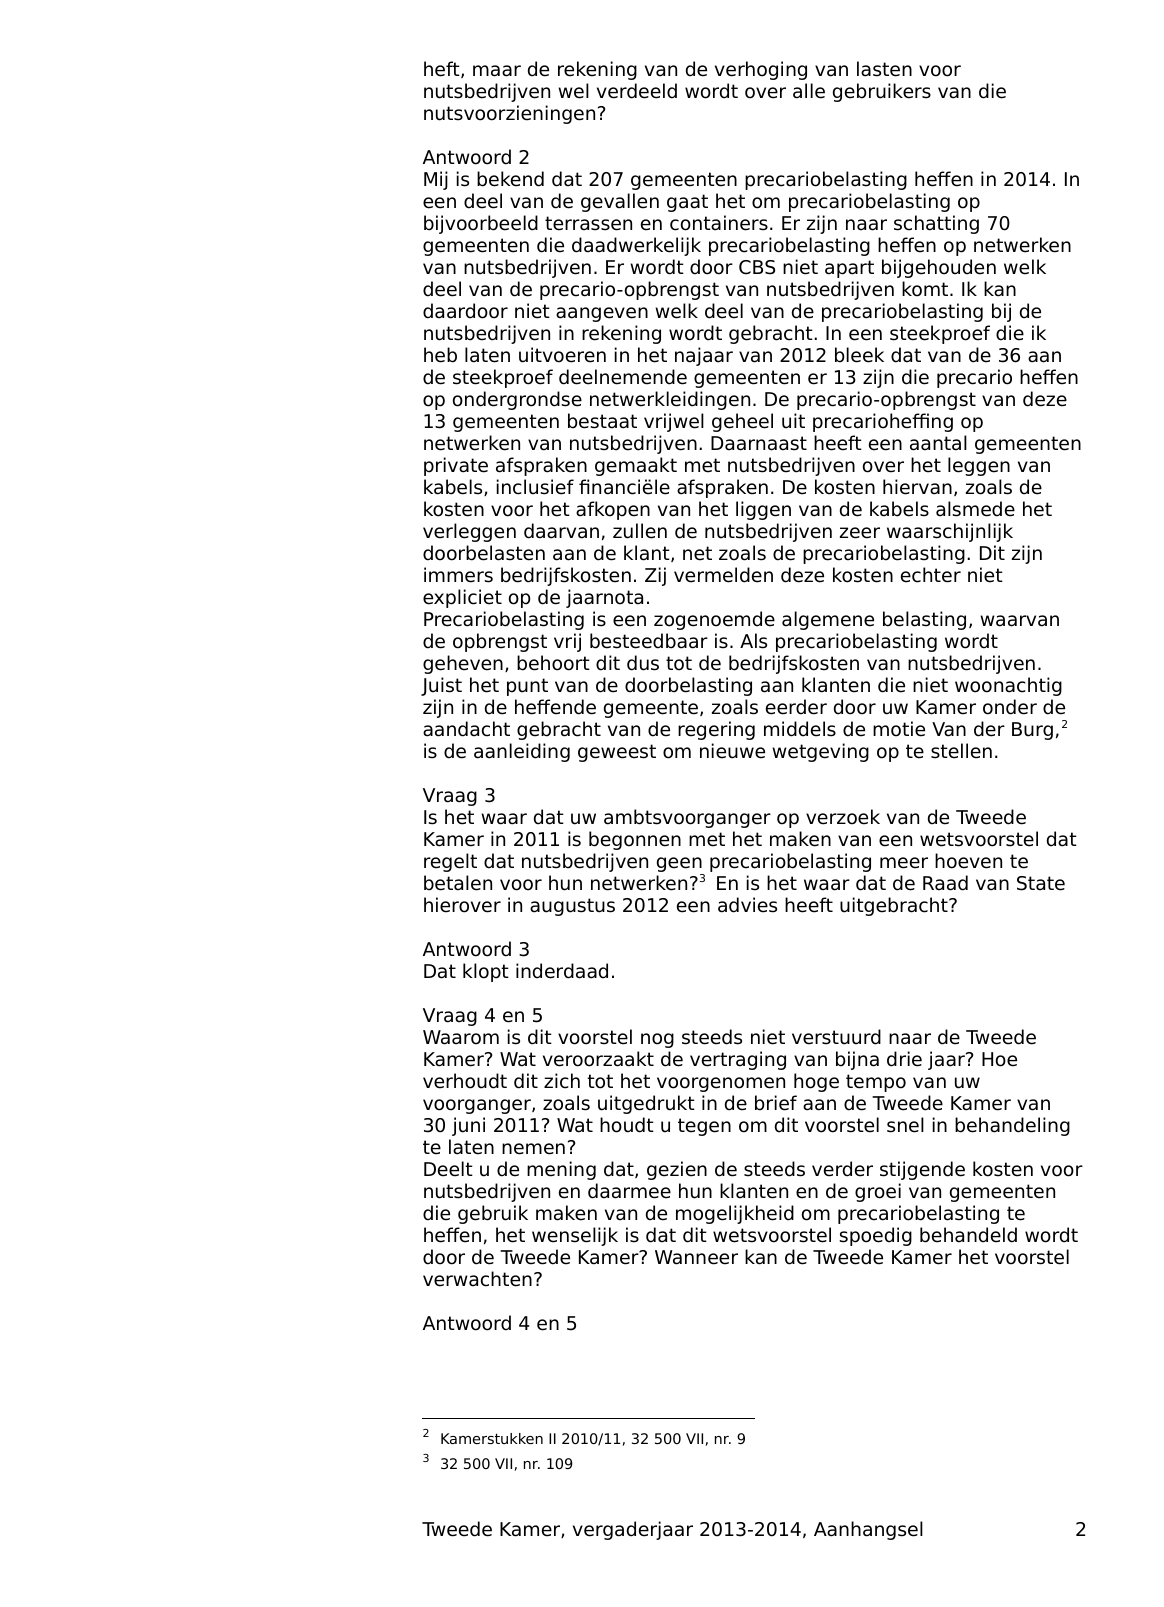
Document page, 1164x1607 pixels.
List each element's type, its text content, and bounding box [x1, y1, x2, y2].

text heft, maar de rekening van de verhoging van lasten voor nutsbedrijven wel verdeeld wordt over alle gebruikers van die nutsvoorzieningen? [422, 59, 1087, 125]
text Antwoord 3 [422, 939, 1087, 961]
text Waarom is dit voorstel nog steeds niet verstuurd naar de Tweede Kamer? Wat veroorzaakt de vertraging van bijna drie jaar? Hoe verhoudt dit zich tot het voorgenomen hoge tempo van uw voorganger, zoals uitgedrukt in de brief aan de Tweede Kamer van 30 juni 2011? Wat houdt u tegen om dit voorstel snel in behandeling te laten nemen? [422, 1027, 1087, 1159]
text Mij is bekend dat 207 gemeenten precariobelasting heffen in 2014. In een deel van de gevallen gaat het om precariobelasting op bijvoorbeeld terrassen en containers. Er zijn naar schatting 70 gemeenten die daadwerkelijk precariobelasting heffen op netwerken van nutsbedrijven. Er wordt door CBS niet apart bijgehouden welk deel van de precario-opbrengst van nutsbedrijven komt. Ik kan daardoor niet aangeven welk deel van de precariobelasting bij de nutsbedrijven in rekening wordt gebracht. In een steekproef die ik heb laten uitvoeren in het najaar van 2012 bleek dat van de 36 aan de steekproef deelnemende gemeenten er 13 zijn die precario heffen op ondergrondse netwerkleidingen. De precario-opbrengst van deze 13 gemeenten bestaat vrijwel geheel uit precarioheffing op netwerken van nutsbedrijven. Daarnaast heeft een aantal gemeenten private afspraken gemaakt met nutsbedrijven over het leggen van kabels, inclusief financiële afspraken. De kosten hiervan, zoals de kosten voor het afkopen van het liggen van de kabels alsmede het verleggen daarvan, zullen de nutsbedrijven zeer waarschijnlijk doorbelasten aan de klant, net zoals de precariobelasting. Dit zijn immers bedrijfskosten. Zij vermelden deze kosten echter niet expliciet op de jaarnota. [422, 169, 1087, 609]
text Kamerstukken II 2010/11, 32 500 VII, nr. 9 [422, 1427, 1087, 1449]
text Dat klopt inderdaad. [422, 961, 1087, 983]
text Is het waar dat uw ambtsvoorganger op verzoek van de Tweede Kamer in 2011 is begonnen met het maken van een wetsvoorstel dat regelt dat nutsbedrijven geen precariobelasting meer hoeven te betalen voor hun netwerken? En is het waar dat de Raad van State hierover in augustus 2012 een advies heeft uitgebracht? [422, 807, 1087, 917]
text Precariobelasting is een zogenoemde algemene belasting, waarvan de opbrengst vrij besteedbaar is. Als precariobelasting wordt geheven, behoort dit dus tot de bedrijfskosten van nutsbedrijven. Juist het punt van de doorbelasting aan klanten die niet woonachtig zijn in de heffende gemeente, zoals eerder door uw Kamer onder de aandacht gebracht van de regering middels de motie Van der Burg, is de aanleiding geweest om nieuwe wetgeving op te stellen. [422, 609, 1087, 763]
text Deelt u de mening dat, gezien de steeds verder stijgende kosten voor nutsbedrijven en daarmee hun klanten en de groei van gemeenten die gebruik maken van de mogelijkheid om precariobelasting te heffen, het wenselijk is dat dit wetsvoorstel spoedig behandeld wordt door de Tweede Kamer? Wanneer kan de Tweede Kamer het voorstel verwachten? [422, 1159, 1087, 1291]
text Vraag 3 [422, 785, 1087, 807]
text Antwoord 4 en 5 [422, 1313, 1087, 1335]
text 32 500 VII, nr. 109 [422, 1452, 1087, 1474]
text Vraag 4 en 5 [422, 1005, 1087, 1027]
text Antwoord 2 [422, 147, 1087, 169]
